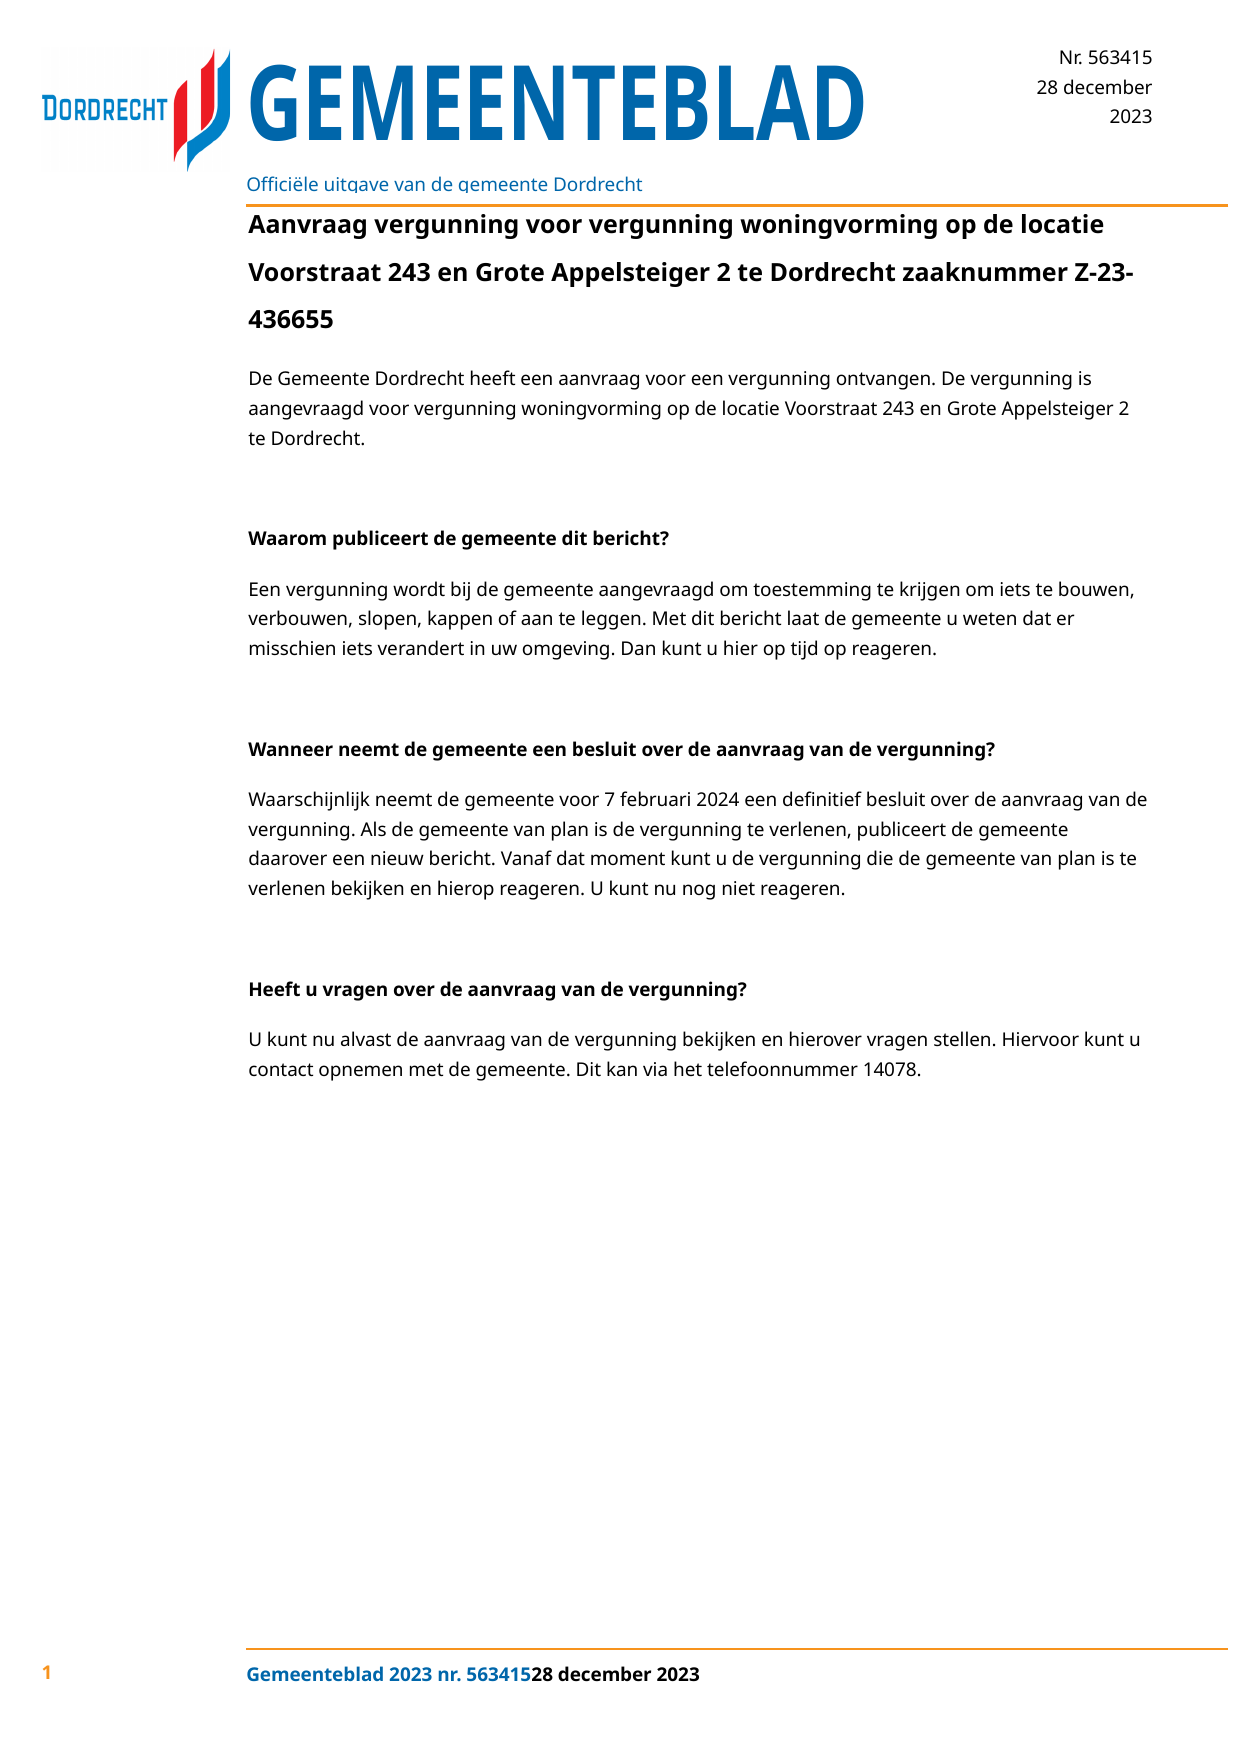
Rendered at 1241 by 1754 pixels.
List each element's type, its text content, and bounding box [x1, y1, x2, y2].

picture [41, 47, 231, 172]
text Wanneer neemt de gemeente een besluit over de aanvraag van de vergunning? [248, 736, 1152, 762]
text Waarschijnlijk neemt de gemeente voor 7 februari 2024 een definitief besluit over de aanvraag van de vergunning. Als de gemeente van plan is de vergunning te verlenen, publiceert de gemeente daarover een nieuw bericht. Vanaf dat moment kunt u de vergunning die de gemeente van plan is te verlenen bekijken en hierop reageren. U kunt nu nog niet reageren. [248, 786, 1152, 901]
text Heeft u vragen over de aanvraag van de vergunning? [248, 976, 1152, 1002]
text Waarom publiceert de gemeente dit bericht? [248, 526, 1152, 551]
text Een vergunning wordt bij de gemeente aangevraagd om toestemming te krijgen om iets te bouwen, verbouwen, slopen, kappen of aan te leggen. Met dit bericht laat de gemeente u weten dat er misschien iets verandert in uw omgeving. Dan kunt u hier op tijd op reageren. [248, 576, 1152, 661]
text De Gemeente Dordrecht heeft een aanvraag voor een vergunning ontvangen. De vergunning is aangevraagd voor vergunning woningvorming op de locatie Voorstraat 243 en Grote Appelsteiger 2 te Dordrecht. [248, 366, 1152, 450]
text U kunt nu alvast de aanvraag van de vergunning bekijken en hierover vragen stellen. Hiervoor kunt u contact opnemen met de gemeente. Dit kan via het telefoonnummer 14078. [248, 1026, 1152, 1082]
text Aanvraag vergunning voor vergunning woningvorming op de locatie Voorstraat 243 en Grote Appelsteiger 2 te Dordrecht zaaknummer Z-23-436655 [248, 207, 1152, 336]
